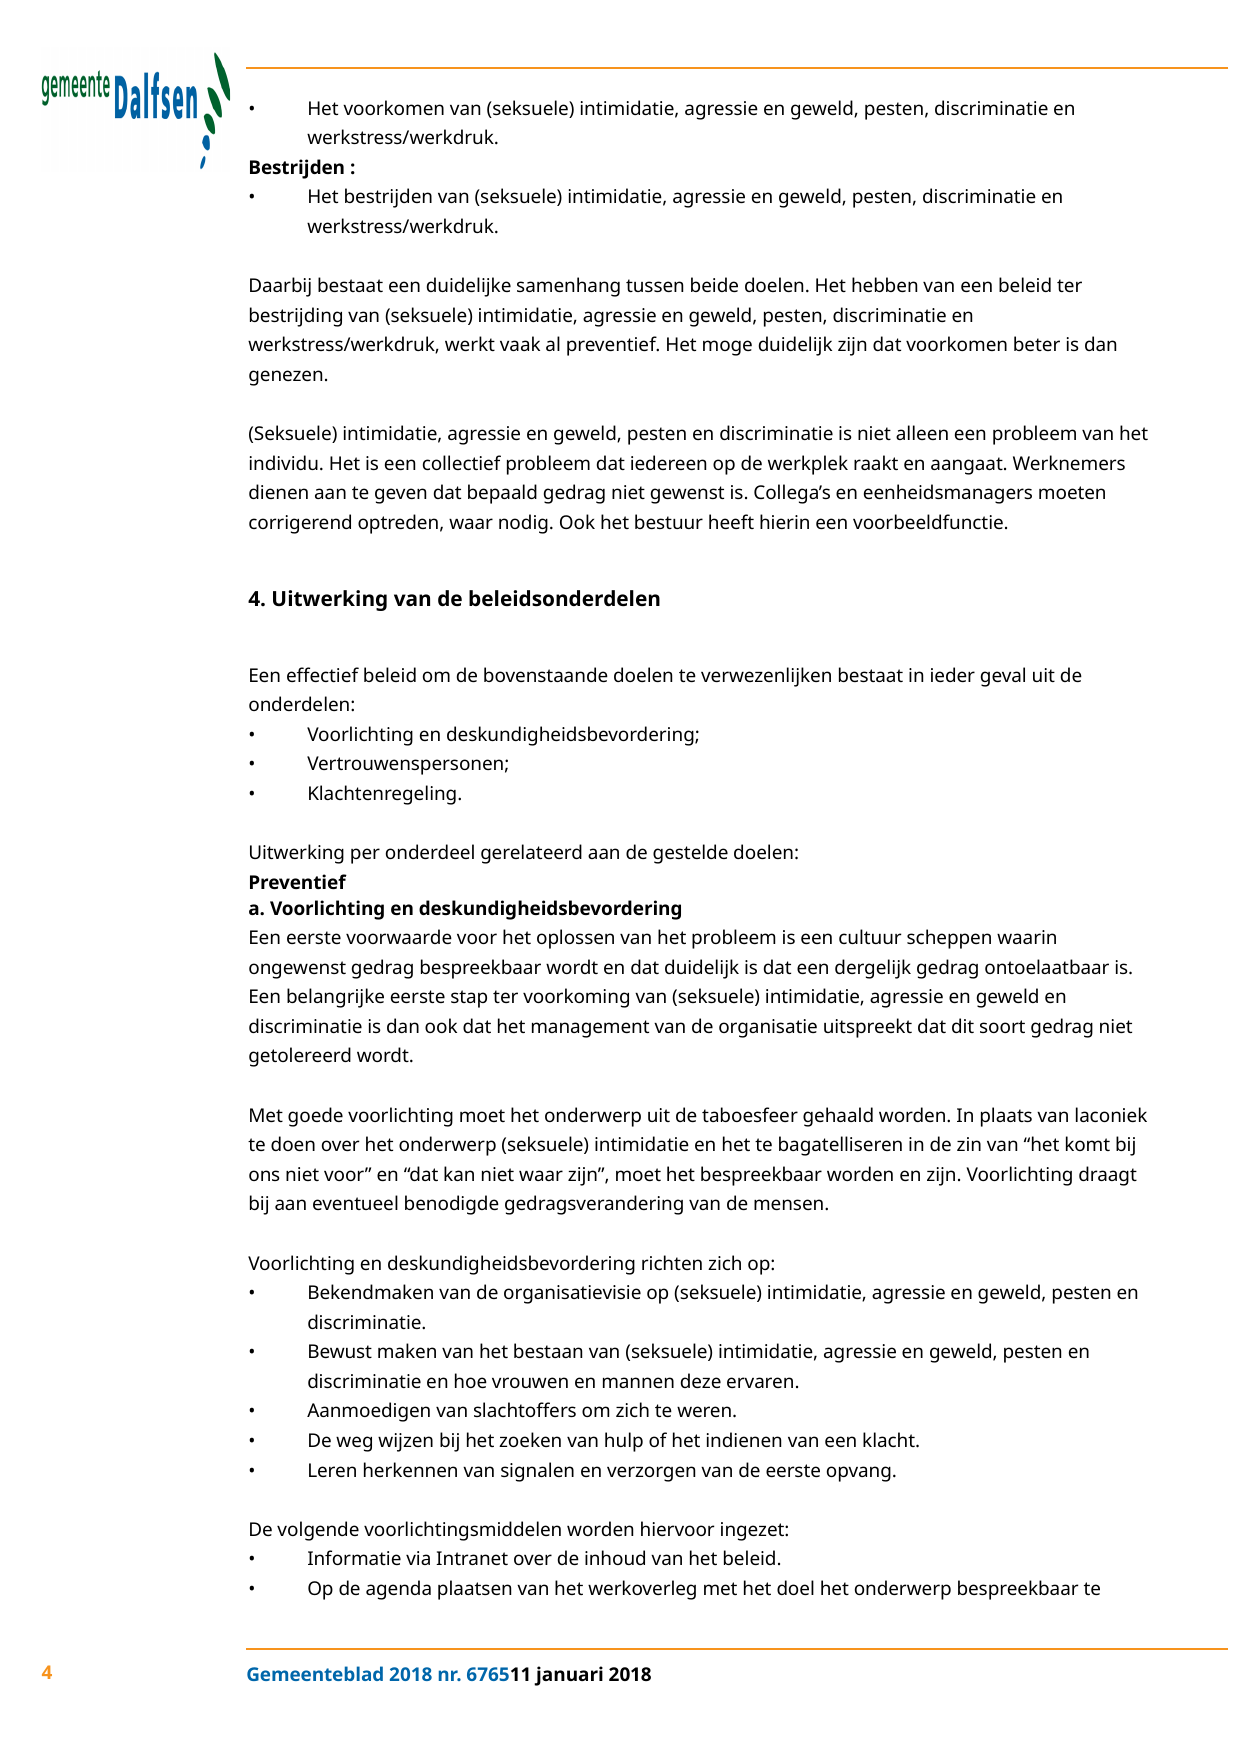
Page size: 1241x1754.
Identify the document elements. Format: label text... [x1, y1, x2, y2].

list Vertrouwenspersonen; [248, 751, 1152, 776]
text Een eerste voorwaarde voor het oplossen van het probleem is een cultuur scheppen waarin ongewenst gedrag bespreekbaar wordt en dat duidelijk is dat een dergelijk gedrag ontoelaatbaar is. Een belangrijke eerste stap ter voorkoming van (seksuele) intimidatie, agressie en geweld en discriminatie is dan ook dat het management van de organisatie uitspreekt dat dit soort gedrag niet getolereerd wordt. [248, 924, 1152, 1068]
list Het voorkomen van (seksuele) intimidatie, agressie en geweld, pesten, discriminatie en werkstress/werkdruk. [248, 95, 1152, 150]
text Een effectief beleid om de bovenstaande doelen te verwezenlijken bestaat in ieder geval uit de onderdelen: [248, 662, 1152, 717]
list Bewust maken van het bestaan van (seksuele) intimidatie, agressie en geweld, pesten en discriminatie en hoe vrouwen en mannen deze ervaren. [248, 1338, 1152, 1394]
text 4. Uitwerking van de beleidsonderdelen [248, 584, 1152, 613]
text Bestrijden : [248, 154, 1152, 180]
list De weg wijzen bij het zoeken van hulp of het indienen van een klacht. [248, 1427, 1152, 1453]
text Voorlichting en deskundigheidsbevordering richten zich op: [248, 1250, 1152, 1275]
text a. Voorlichting en deskundigheidsbevordering [248, 895, 1152, 920]
list Het bestrijden van (seksuele) intimidatie, agressie en geweld, pesten, discriminatie en werkstress/werkdruk. [248, 183, 1152, 239]
list Bekendmaken van de organisatievisie op (seksuele) intimidatie, agressie en geweld, pesten en discriminatie. [248, 1279, 1152, 1334]
text Uitwerking per onderdeel gerelateerd aan de gestelde doelen: [248, 839, 1152, 865]
picture [41, 47, 231, 172]
list Aanmoedigen van slachtoffers om zich te weren. [248, 1398, 1152, 1423]
text (Seksuele) intimidatie, agressie en geweld, pesten en discriminatie is niet alleen een probleem van het individu. Het is een collectief probleem dat iedereen op de werkplek raakt en aangaat. Werknemers dienen aan te geven dat bepaald gedrag niet gewenst is. Collega’s en eenheidsmanagers moeten corrigerend optreden, waar nodig. Ook het bestuur heeft hierin een voorbeeldfunctie. [248, 420, 1152, 535]
text Preventief [248, 869, 1152, 895]
list Klachtenregeling. [248, 780, 1152, 806]
text De volgende voorlichtingsmiddelen worden hiervoor ingezet: [248, 1516, 1152, 1542]
list Voorlichting en deskundigheidsbevordering; [248, 721, 1152, 747]
text Met goede voorlichting moet het onderwerp uit de taboesfeer gehaald worden. In plaats van laconiek te doen over het onderwerp (seksuele) intimidatie en het te bagatelliseren in de zin van “het komt bij ons niet voor” en “dat kan niet waar zijn”, moet het bespreekbaar worden en zijn. Voorlichting draagt bij aan eventueel benodigde gedragsverandering van de mensen. [248, 1102, 1152, 1216]
text Daarbij bestaat een duidelijke samenhang tussen beide doelen. Het hebben van een beleid ter bestrijding van (seksuele) intimidatie, agressie en geweld, pesten, discriminatie en werkstress/werkdruk, werkt vaak al preventief. Het moge duidelijk zijn dat voorkomen beter is dan genezen. [248, 272, 1152, 387]
list Op de agenda plaatsen van het werkoverleg met het doel het onderwerp bespreekbaar te [248, 1575, 1152, 1601]
list Informatie via Intranet over de inhoud van het beleid. [248, 1546, 1152, 1571]
list Leren herkennen van signalen en verzorgen van de eerste opvang. [248, 1457, 1152, 1482]
